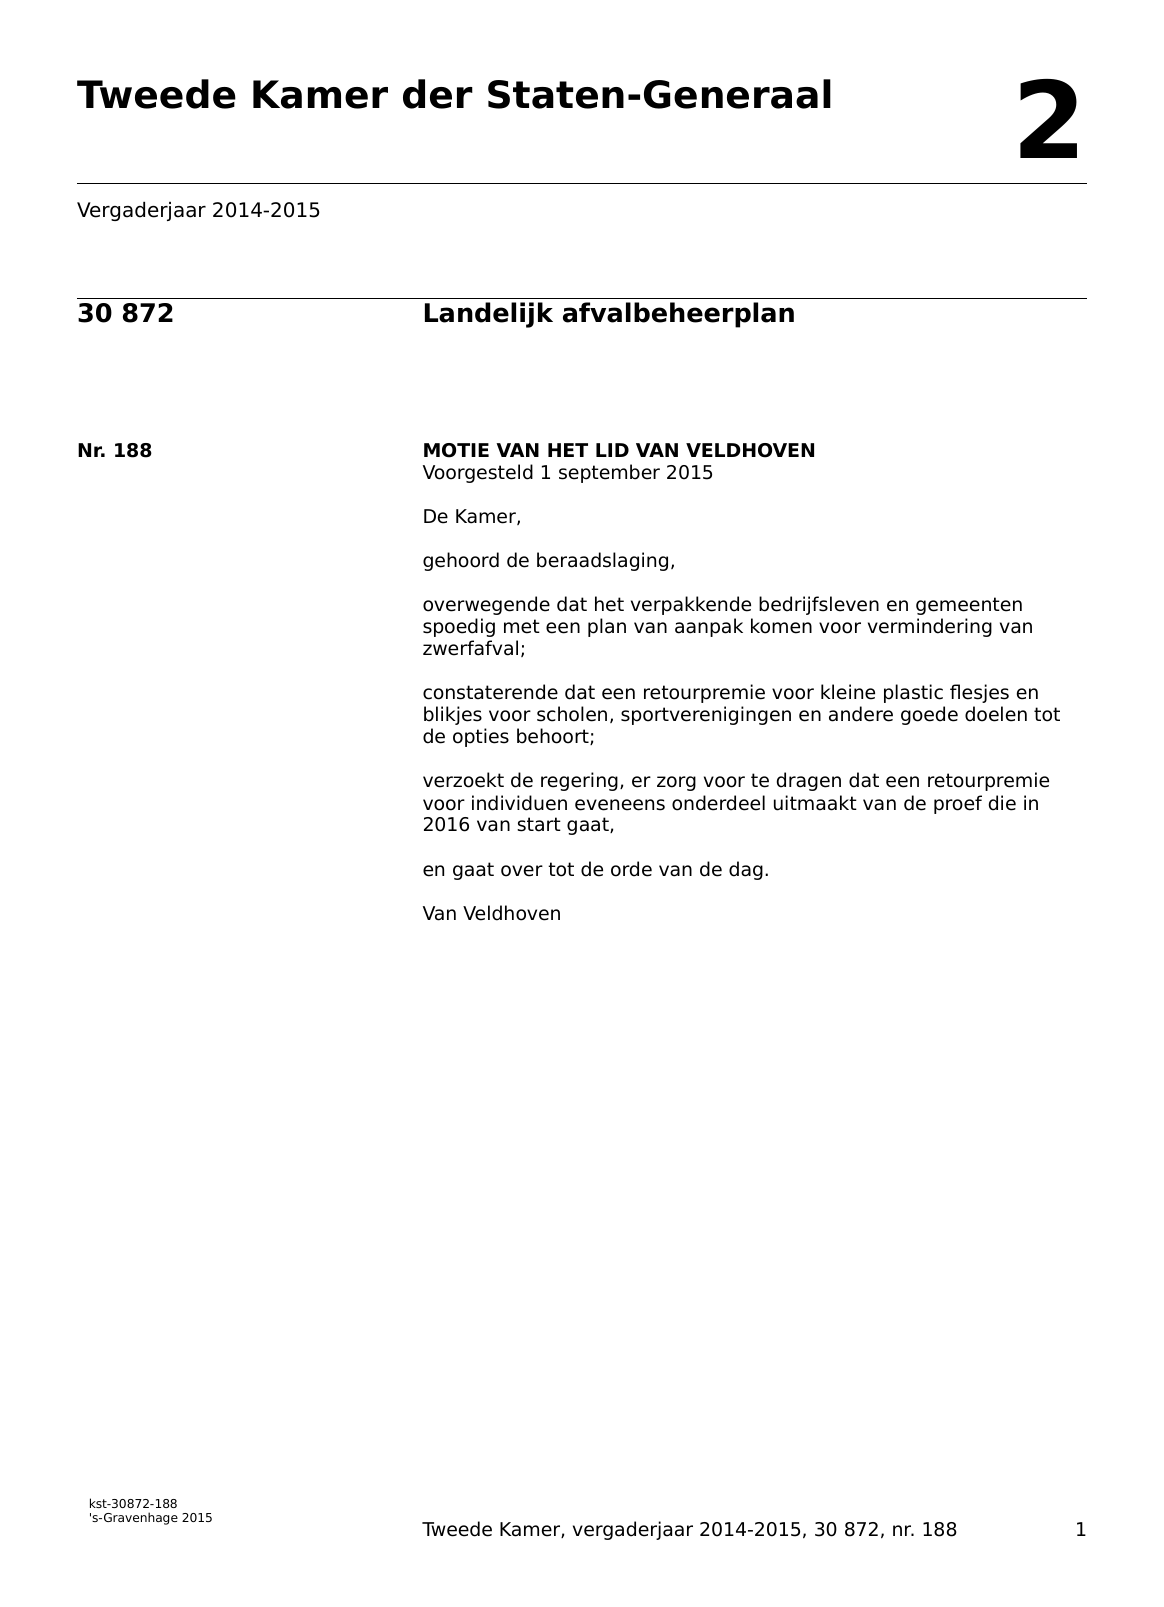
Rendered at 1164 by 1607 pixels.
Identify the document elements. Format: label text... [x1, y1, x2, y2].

table_header 2 [886, 59, 1087, 183]
text Van Veldhoven [422, 903, 1087, 925]
text De Kamer, [422, 506, 1087, 528]
table_cell Vergaderjaar 2014-2015 [77, 184, 1087, 298]
text 's-Gravenhage 2015 [88, 1511, 323, 1525]
subtitle 30 872 Landelijk afvalbeheerplan [77, 299, 1087, 329]
text overwegende dat het verpakkende bedrijfsleven en gemeenten spoedig met een plan van aanpak komen voor vermindering van zwerfafval; [422, 594, 1087, 660]
text gehoord de beraadslaging, [422, 550, 1087, 572]
text en gaat over tot de orde van de dag. [422, 858, 1087, 881]
subtitle Nr. 188 MOTIE VAN HET LID VAN VELDHOVEN [77, 440, 1087, 462]
text Voorgesteld 1 september 2015 [422, 462, 1087, 484]
table_header Tweede Kamer der Staten-Generaal [77, 59, 886, 183]
text verzoekt de regering, er zorg voor te dragen dat een retourpremie voor individuen eveneens onderdeel uitmaakt van de proef die in 2016 van start gaat, [422, 770, 1087, 836]
text kst-30872-188 [88, 1497, 323, 1511]
text constaterende dat een retourpremie voor kleine plastic flesjes en blikjes voor scholen, sportverenigingen en andere goede doelen tot de opties behoort; [422, 682, 1087, 748]
